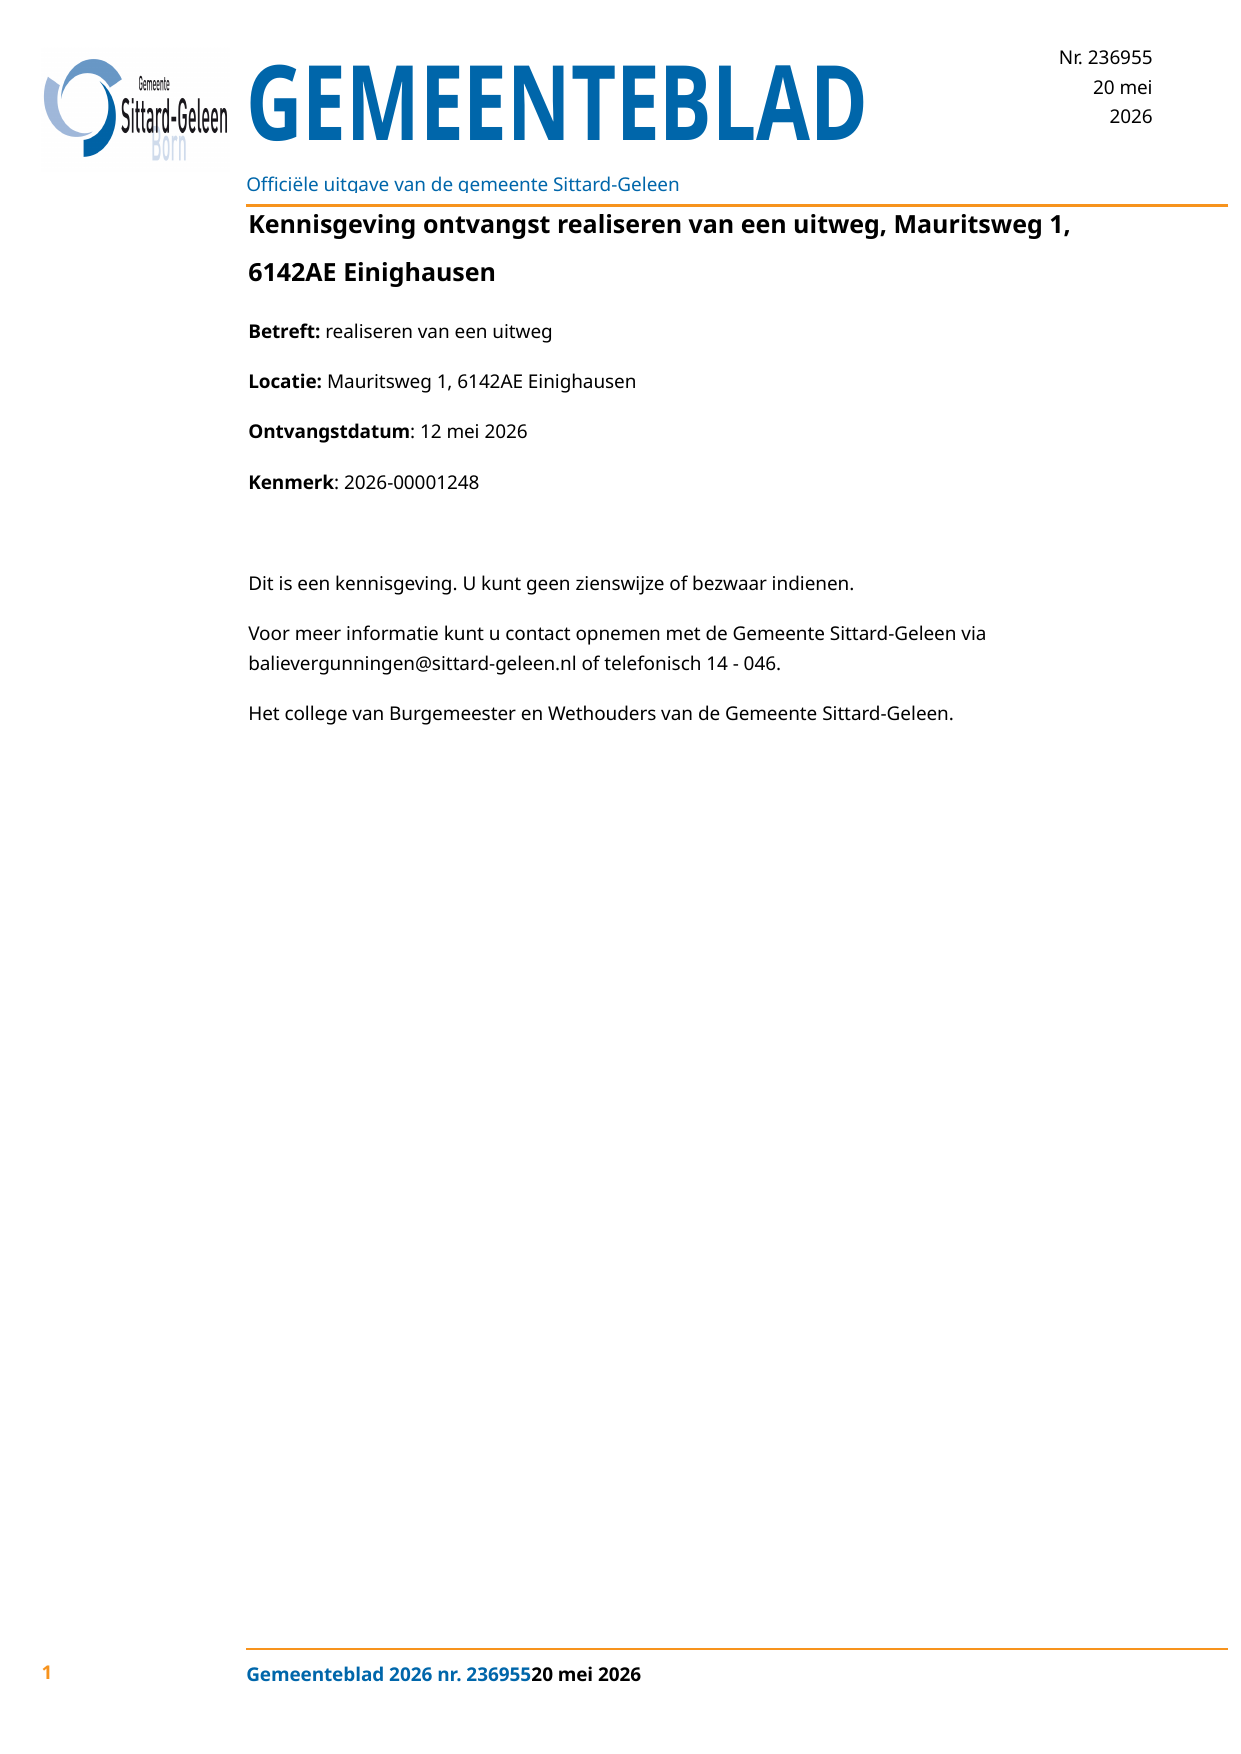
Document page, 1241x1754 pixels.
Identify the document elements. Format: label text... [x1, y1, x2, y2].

picture [41, 47, 231, 172]
text Kennisgeving ontvangst realiseren van een uitweg, Mauritsweg 1, 6142AE Einighausen [248, 207, 1152, 288]
text Kenmerk: 2026-00001248 [248, 469, 1152, 495]
text Betreft: realiseren van een uitweg [248, 318, 1152, 344]
text Het college van Burgemeester en Wethouders van de Gemeente Sittard-Geleen. [248, 700, 1152, 726]
text Ontvangstdatum: 12 mei 2026 [248, 419, 1152, 444]
text Dit is een kennisgeving. U kunt geen zienswijze of bezwaar indienen. [248, 570, 1152, 596]
text Locatie: Mauritsweg 1, 6142AE Einighausen [248, 368, 1152, 394]
text Voor meer informatie kunt u contact opnemen met de Gemeente Sittard-Geleen via balievergunningen@sittard-geleen.nl of telefonisch 14 - 046. [248, 620, 1152, 676]
